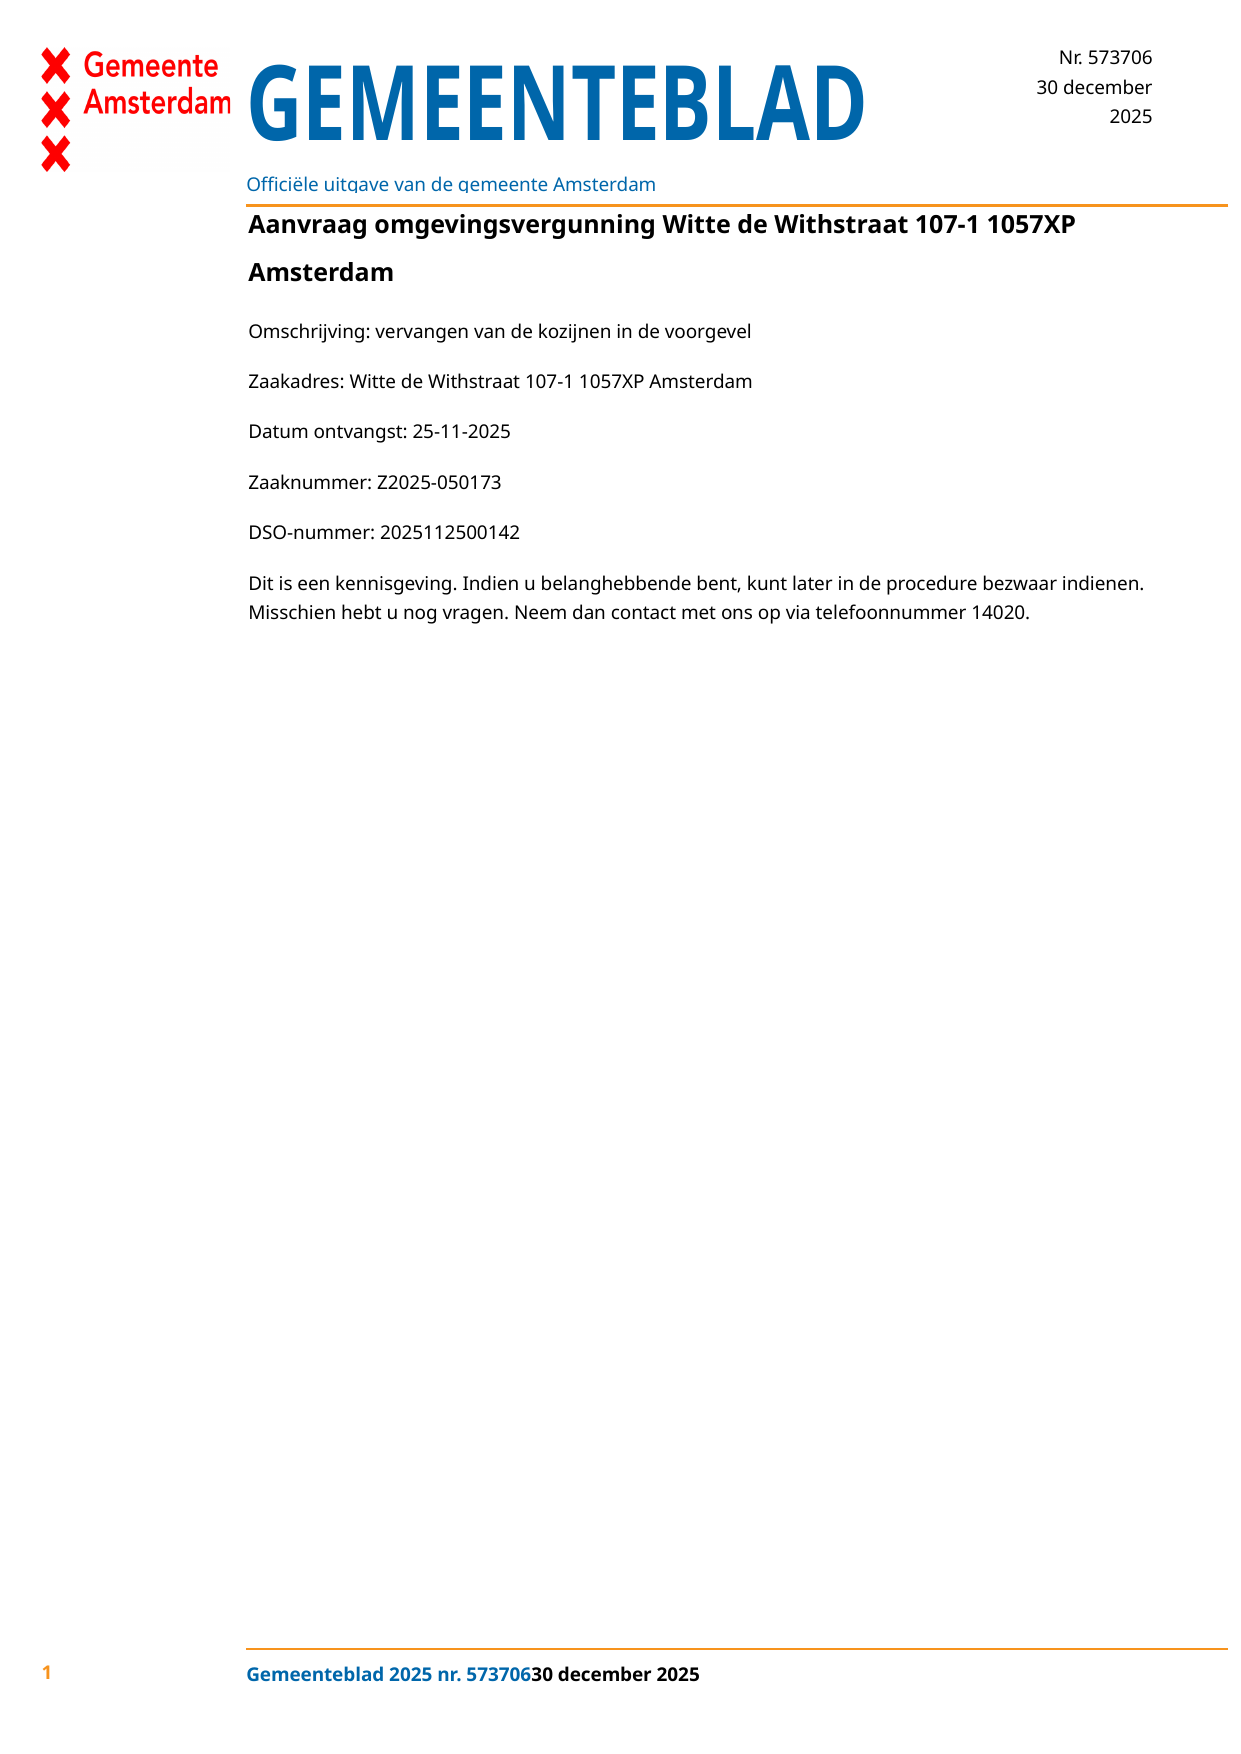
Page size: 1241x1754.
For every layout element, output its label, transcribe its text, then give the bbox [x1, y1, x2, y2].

text Zaaknummer: Z2025-050173 [248, 469, 1152, 495]
text Aanvraag omgevingsvergunning Witte de Withstraat 107-1 1057XP Amsterdam [248, 207, 1152, 288]
picture [41, 47, 231, 172]
text Dit is een kennisgeving. Indien u belanghebbende bent, kunt later in de procedure bezwaar indienen. Misschien hebt u nog vragen. Neem dan contact met ons op via telefoonnummer 14020. [248, 570, 1152, 625]
text Datum ontvangst: 25-11-2025 [248, 419, 1152, 444]
text DSO-nummer: 2025112500142 [248, 519, 1152, 545]
text Zaakadres: Witte de Withstraat 107-1 1057XP Amsterdam [248, 368, 1152, 394]
text Omschrijving: vervangen van de kozijnen in de voorgevel [248, 318, 1152, 344]
